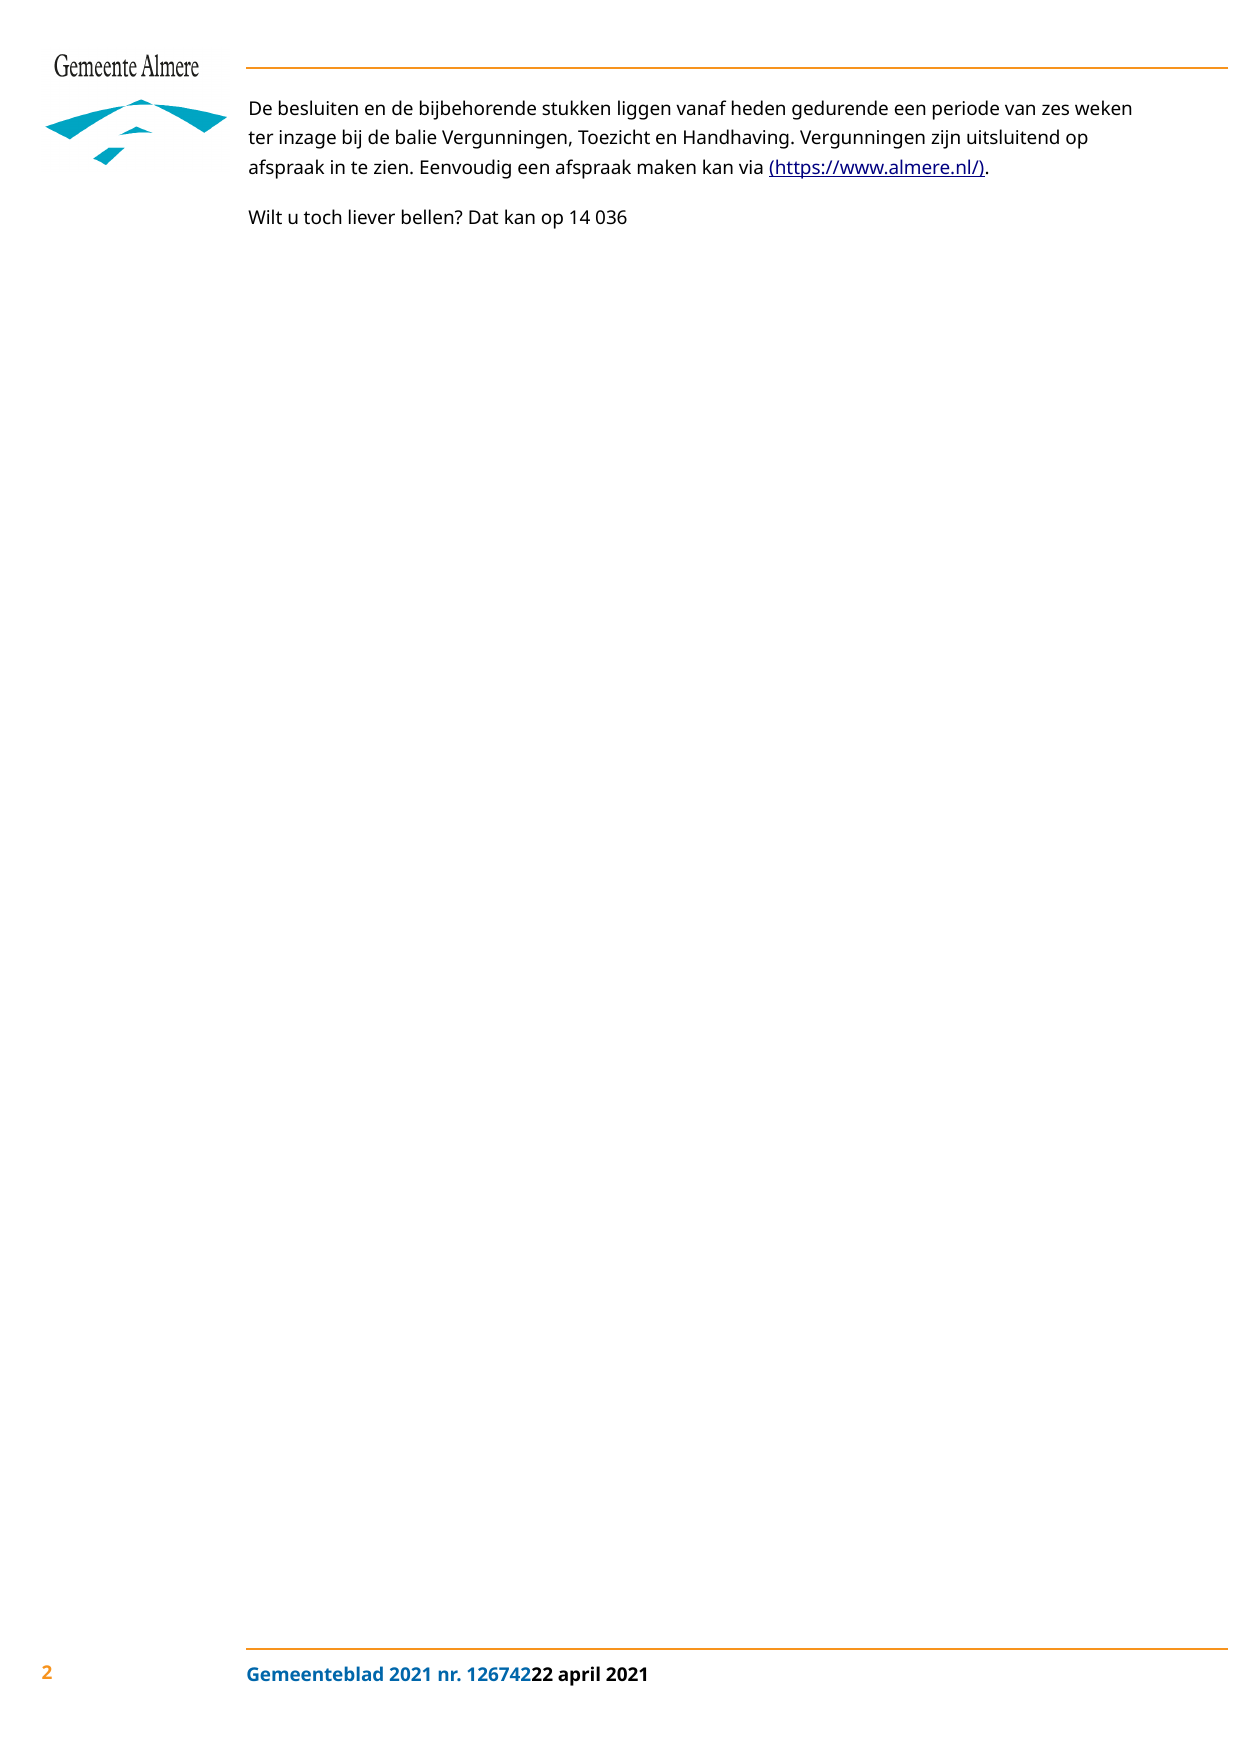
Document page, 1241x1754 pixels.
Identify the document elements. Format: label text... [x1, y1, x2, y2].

text De besluiten en de bijbehorende stukken liggen vanaf heden gedurende een periode van zes weken ter inzage bij de balie Vergunningen, Toezicht en Handhaving. Vergunningen zijn uitsluitend op afspraak in te zien. Eenvoudig een afspraak maken kan via (https://www.almere.nl/). [248, 95, 1152, 180]
picture [41, 47, 231, 172]
text Wilt u toch liever bellen? Dat kan op 14 036 [248, 204, 1152, 230]
